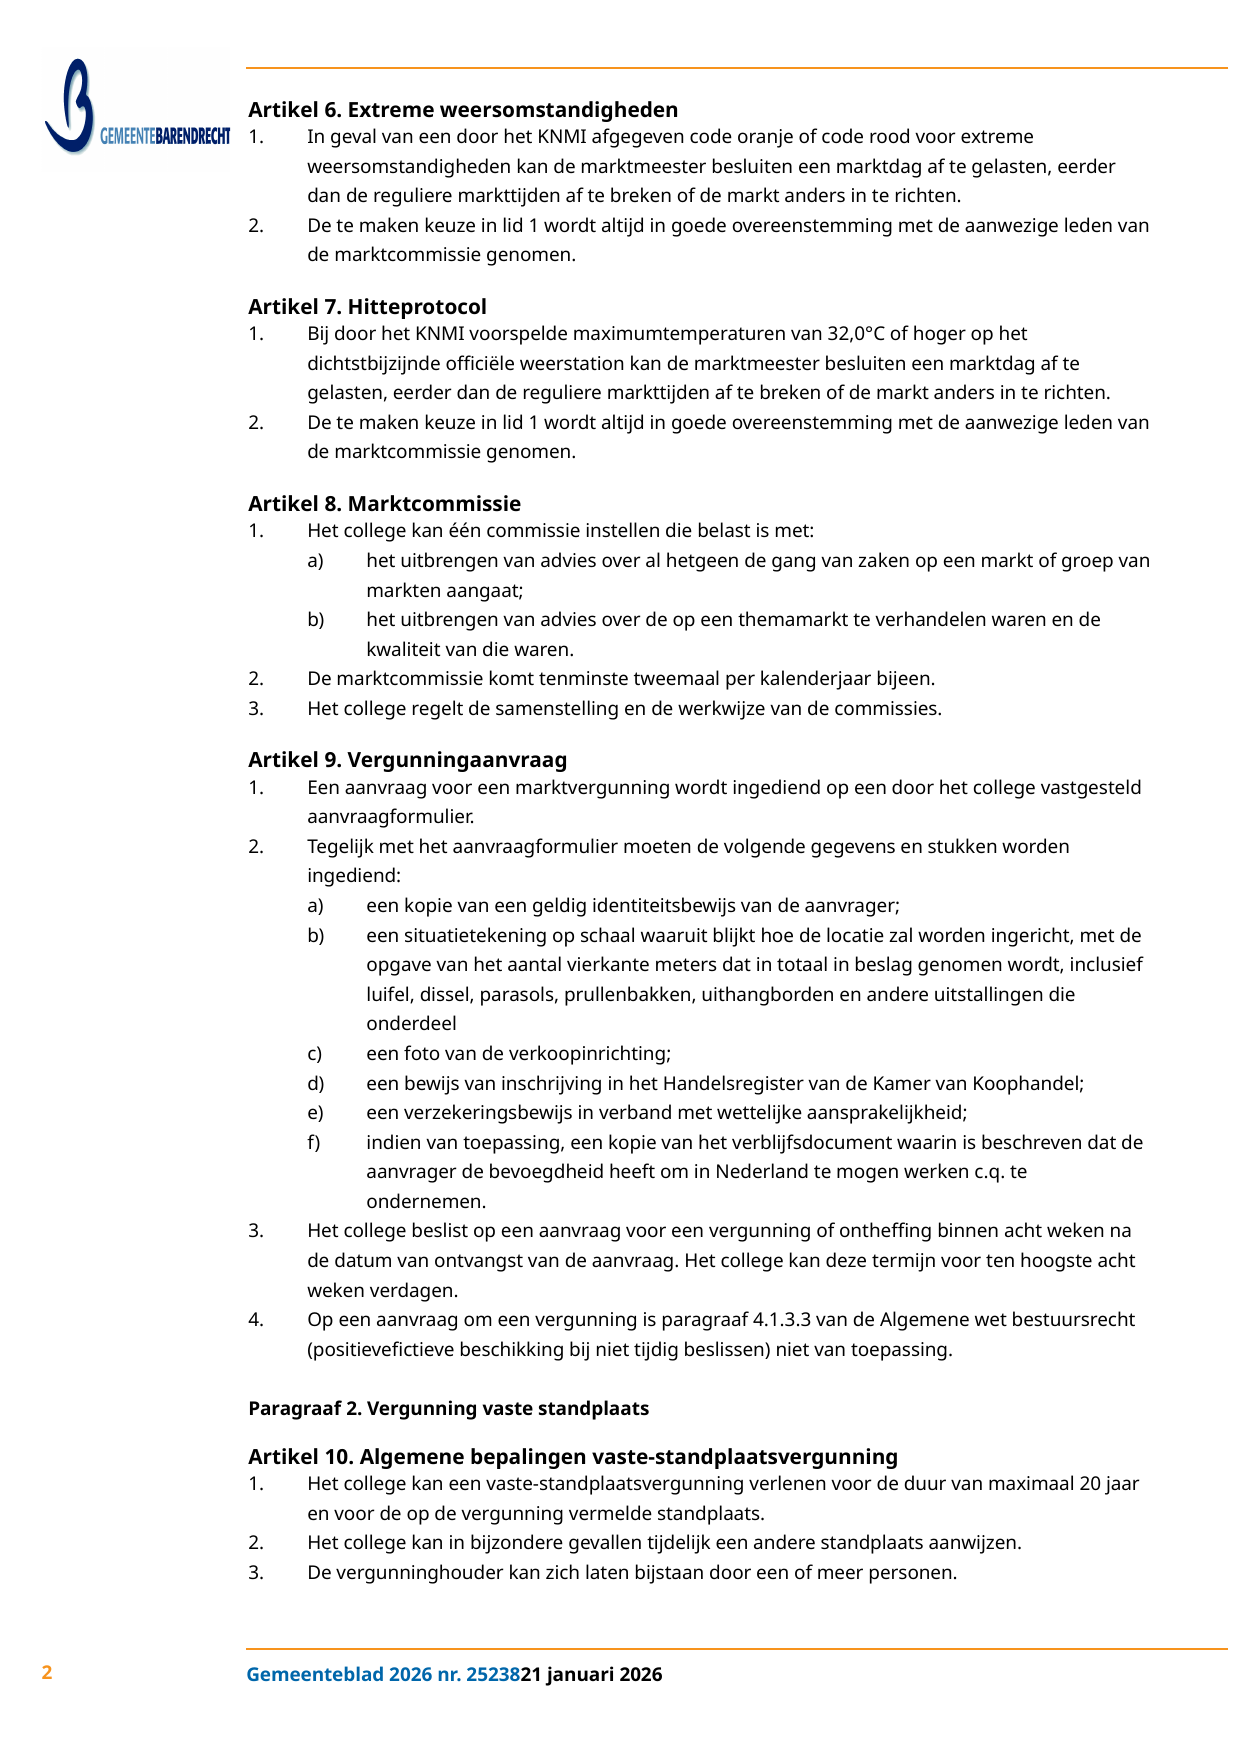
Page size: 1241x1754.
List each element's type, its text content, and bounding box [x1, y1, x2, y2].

list De te maken keuze in lid 1 wordt altijd in goede overeenstemming met de aanwezige leden van de marktcommissie genomen. [248, 409, 1152, 464]
list een verzekeringsbewijs in verband met wettelijke aansprakelijkheid; [307, 1099, 1152, 1125]
text Artikel 10. Algemene bepalingen vaste-standplaatsvergunning [248, 1442, 1152, 1470]
text Artikel 9. Vergunningaanvraag [248, 746, 1152, 774]
list In geval van een door het KNMI afgegeven code oranje of code rood voor extreme weersomstandigheden kan de marktmeester besluiten een marktdag af te gelasten, eerder dan de reguliere markttijden af te breken of de markt anders in te richten. [248, 123, 1152, 208]
list Tegelijk met het aanvraagformulier moeten de volgende gegevens en stukken worden ingediend: [248, 833, 1152, 888]
list Een aanvraag voor een marktvergunning wordt ingediend op een door het college vastgesteld aanvraagformulier. [248, 774, 1152, 829]
list De marktcommissie komt tenminste tweemaal per kalenderjaar bijeen. [248, 666, 1152, 691]
list Het college beslist op een aanvraag voor een vergunning of ontheffing binnen acht weken na de datum van ontvangst van de aanvraag. Het college kan deze termijn voor ten hoogste acht weken verdagen. [248, 1218, 1152, 1303]
list een bewijs van inschrijving in het Handelsregister van de Kamer van Koophandel; [307, 1070, 1152, 1096]
list Het college kan één commissie instellen die belast is met: [248, 518, 1152, 543]
list De te maken keuze in lid 1 wordt altijd in goede overeenstemming met de aanwezige leden van de marktcommissie genomen. [248, 212, 1152, 267]
list Het college kan in bijzondere gevallen tijdelijk een andere standplaats aanwijzen. [248, 1529, 1152, 1555]
list een foto van de verkoopinrichting; [307, 1040, 1152, 1066]
text Artikel 8. Marktcommissie [248, 489, 1152, 518]
text Paragraaf 2. Vergunning vaste standplaats [248, 1395, 1152, 1421]
list De vergunninghouder kan zich laten bijstaan door een of meer personen. [248, 1559, 1152, 1585]
list het uitbrengen van advies over de op een themamarkt te verhandelen waren en de kwaliteit van die waren. [307, 606, 1152, 662]
list Het college kan een vaste-standplaatsvergunning verlenen voor de duur van maximaal 20 jaar en voor de op de vergunning vermelde standplaats. [248, 1470, 1152, 1526]
list Bij door het KNMI voorspelde maximumtemperaturen van 32,0°C of hoger op het dichtstbijzijnde officiële weerstation kan de marktmeester besluiten een marktdag af te gelasten, eerder dan de reguliere markttijden af te breken of de markt anders in te richten. [248, 320, 1152, 405]
text Artikel 6. Extreme weersomstandigheden [248, 95, 1152, 123]
text Artikel 7. Hitteprotocol [248, 292, 1152, 320]
list het uitbrengen van advies over al hetgeen de gang van zaken op een markt of groep van markten aangaat; [307, 547, 1152, 602]
list indien van toepassing, een kopie van het verblijfsdocument waarin is beschreven dat de aanvrager de bevoegdheid heeft om in Nederland te mogen werken c.q. te ondernemen. [307, 1129, 1152, 1214]
picture [41, 47, 231, 172]
list een situatietekening op schaal waaruit blijkt hoe de locatie zal worden ingericht, met de opgave van het aantal vierkante meters dat in totaal in beslag genomen wordt, inclusief luifel, dissel, parasols, prullenbakken, uithangborden en andere uitstallingen die onderdeel [307, 922, 1152, 1036]
list Het college regelt de samenstelling en de werkwijze van de commissies. [248, 695, 1152, 721]
list Op een aanvraag om een vergunning is paragraaf 4.1.3.3 van de Algemene wet bestuursrecht (positievefictieve beschikking bij niet tijdig beslissen) niet van toepassing. [248, 1306, 1152, 1362]
list een kopie van een geldig identiteitsbewijs van de aanvrager; [307, 892, 1152, 918]
